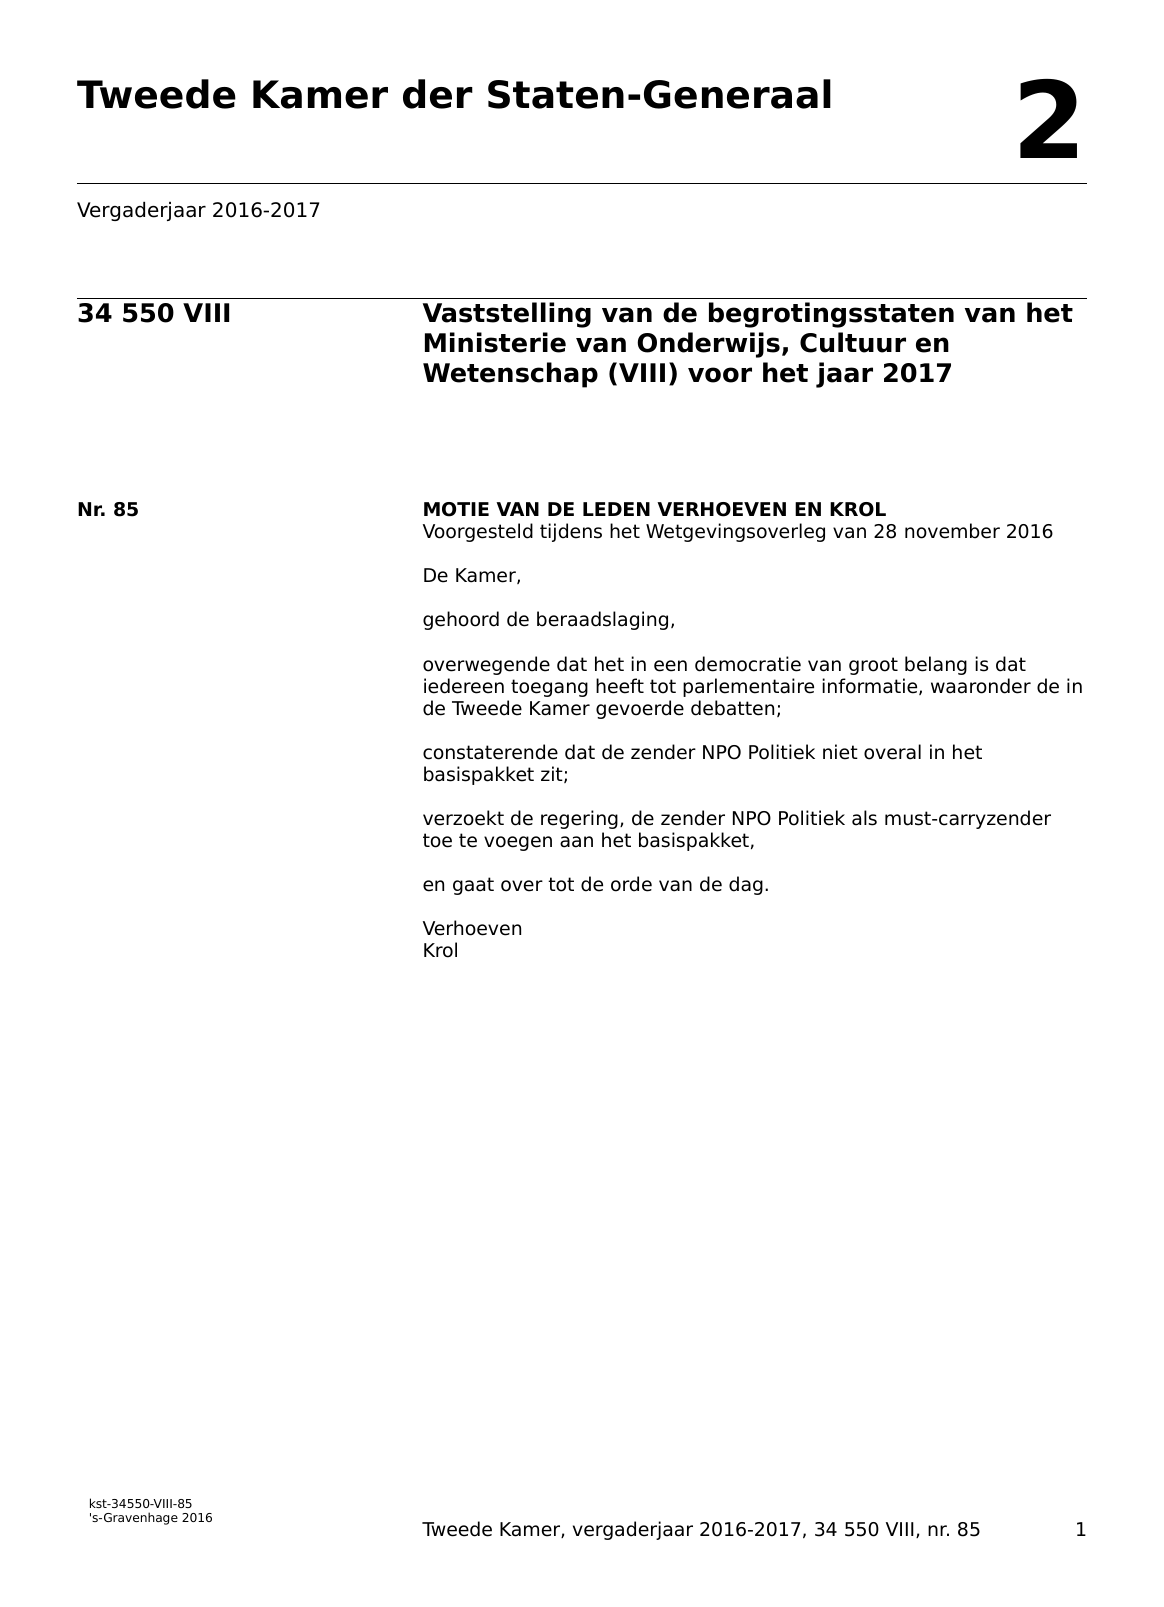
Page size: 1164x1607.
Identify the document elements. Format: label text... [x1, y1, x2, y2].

text Voorgesteld tijdens het Wetgevingsoverleg van 28 november 2016 [422, 521, 1087, 543]
table_cell Vergaderjaar 2016-2017 [77, 184, 1087, 298]
text verzoekt de regering, de zender NPO Politiek als must-carryzender toe te voegen aan het basispakket, [422, 808, 1087, 852]
text overwegende dat het in een democratie van groot belang is dat iedereen toegang heeft tot parlementaire informatie, waaronder de in de Tweede Kamer gevoerde debatten; [422, 653, 1087, 719]
text Verhoeven [422, 918, 1087, 940]
text 's-Gravenhage 2016 [88, 1511, 323, 1525]
text Krol [422, 940, 1087, 962]
table_header Tweede Kamer der Staten-Generaal [77, 59, 886, 183]
text constaterende dat de zender NPO Politiek niet overal in het basispakket zit; [422, 742, 1087, 786]
text en gaat over tot de orde van de dag. [422, 874, 1087, 896]
table_header 2 [886, 59, 1087, 183]
subtitle 34 550 VIII Vaststelling van de begrotingsstaten van het Ministerie van Onderwijs, Cultuur en Wetenschap (VIII) voor het jaar 2017 [77, 299, 1087, 388]
text kst-34550-VIII-85 [88, 1497, 323, 1511]
text gehoord de beraadslaging, [422, 609, 1087, 631]
text De Kamer, [422, 565, 1087, 587]
subtitle Nr. 85 MOTIE VAN DE LEDEN VERHOEVEN EN KROL [77, 499, 1087, 521]
